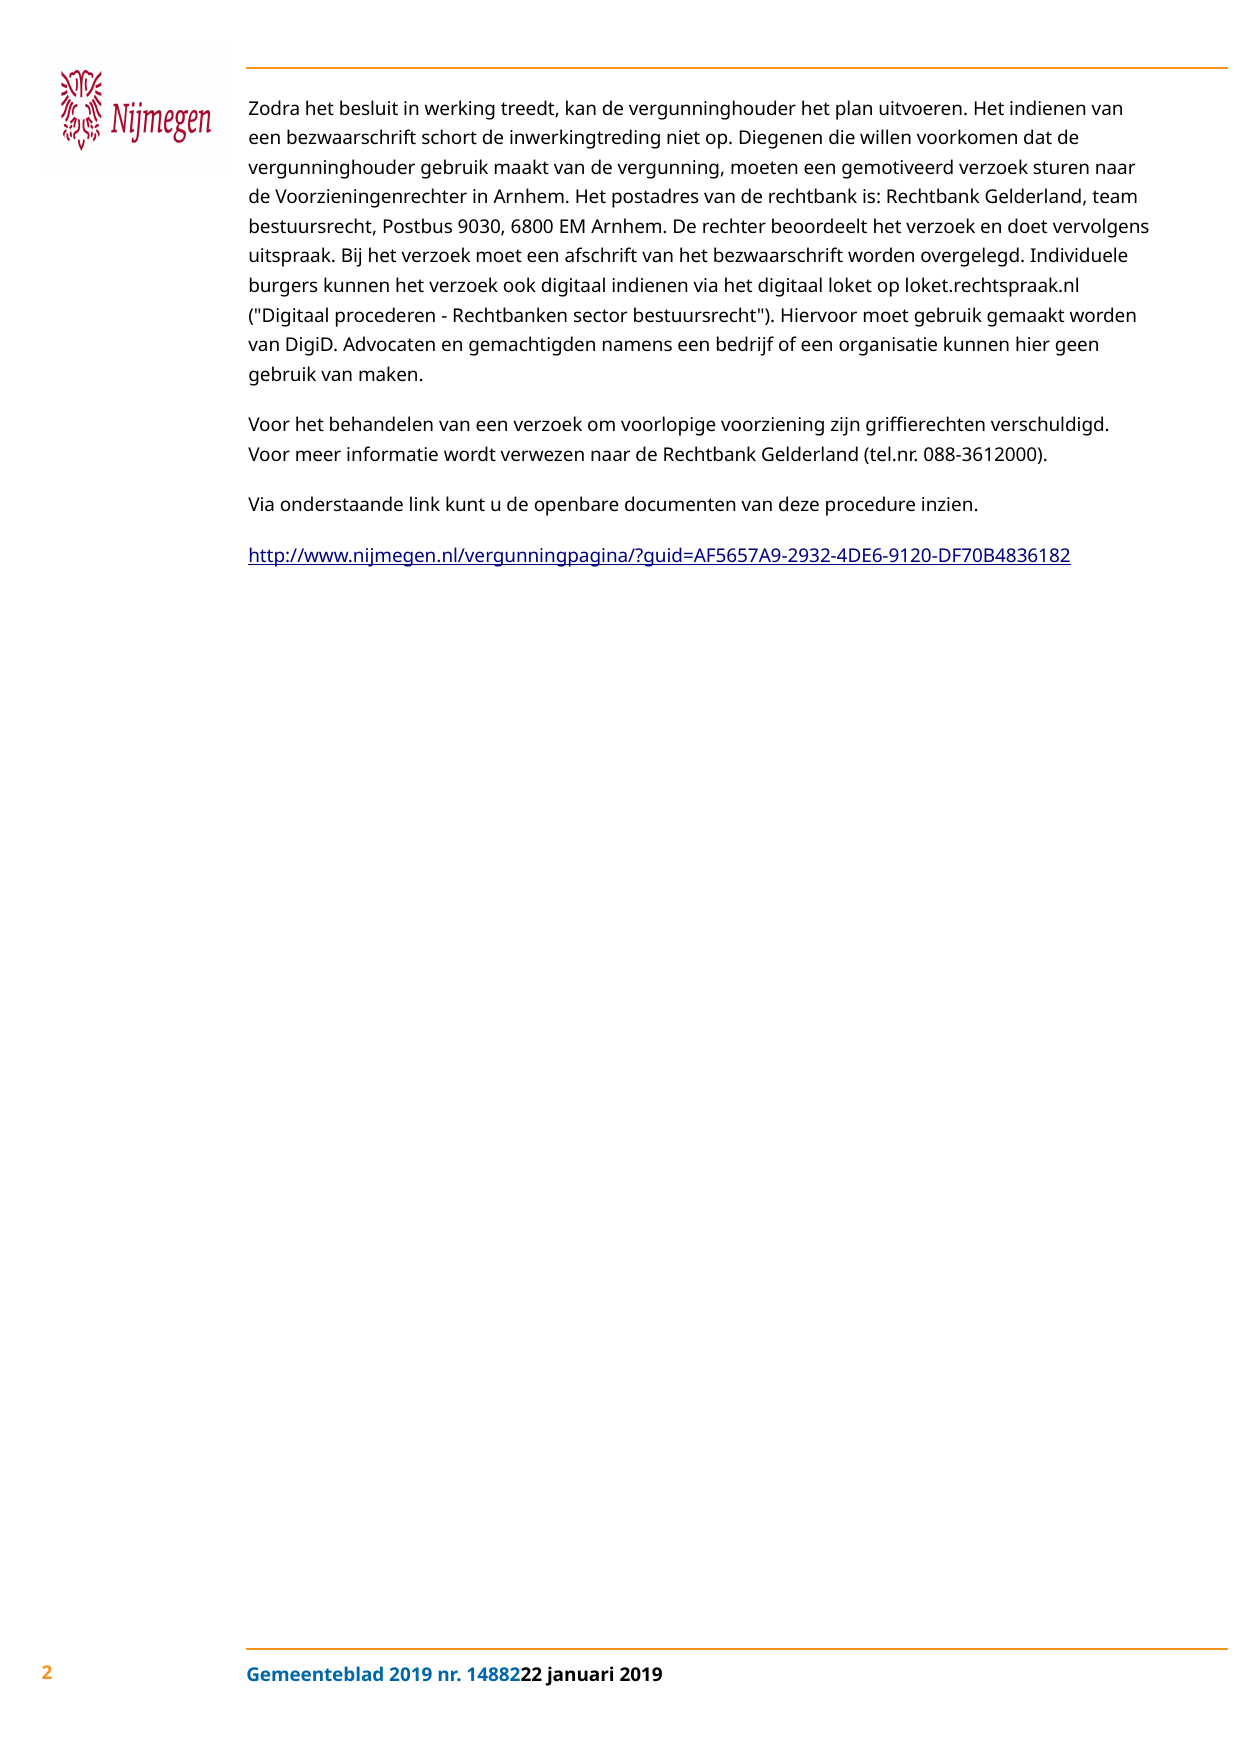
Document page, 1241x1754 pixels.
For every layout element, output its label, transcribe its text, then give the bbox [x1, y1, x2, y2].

text Voor het behandelen van een verzoek om voorlopige voorziening zijn griffierechten verschuldigd. Voor meer informatie wordt verwezen naar de Rechtbank Gelderland (tel.nr. 088-3612000). [248, 411, 1152, 467]
text Via onderstaande link kunt u de openbare documenten van deze procedure inzien. [248, 491, 1152, 517]
text http://www.nijmegen.nl/vergunningpagina/?guid=AF5657A9-2932-4DE6-9120-DF70B4836182 [248, 542, 1152, 568]
text Zodra het besluit in werking treedt, kan de vergunninghouder het plan uitvoeren. Het indienen van een bezwaarschrift schort de inwerkingtreding niet op. Diegenen die willen voorkomen dat de vergunninghouder gebruik maakt van de vergunning, moeten een gemotiveerd verzoek sturen naar de Voorzieningenrechter in Arnhem. Het postadres van de rechtbank is: Rechtbank Gelderland, team bestuursrecht, Postbus 9030, 6800 EM Arnhem. De rechter beoordeelt het verzoek en doet vervolgens uitspraak. Bij het verzoek moet een afschrift van het bezwaarschrift worden overgelegd. Individuele burgers kunnen het verzoek ook digitaal indienen via het digitaal loket op loket.rechtspraak.nl ("Digitaal procederen - Rechtbanken sector bestuursrecht"). Hiervoor moet gebruik gemaakt worden van DigiD. Advocaten en gemachtigden namens een bedrijf of een organisatie kunnen hier geen gebruik van maken. [248, 95, 1152, 387]
picture [41, 47, 231, 172]
